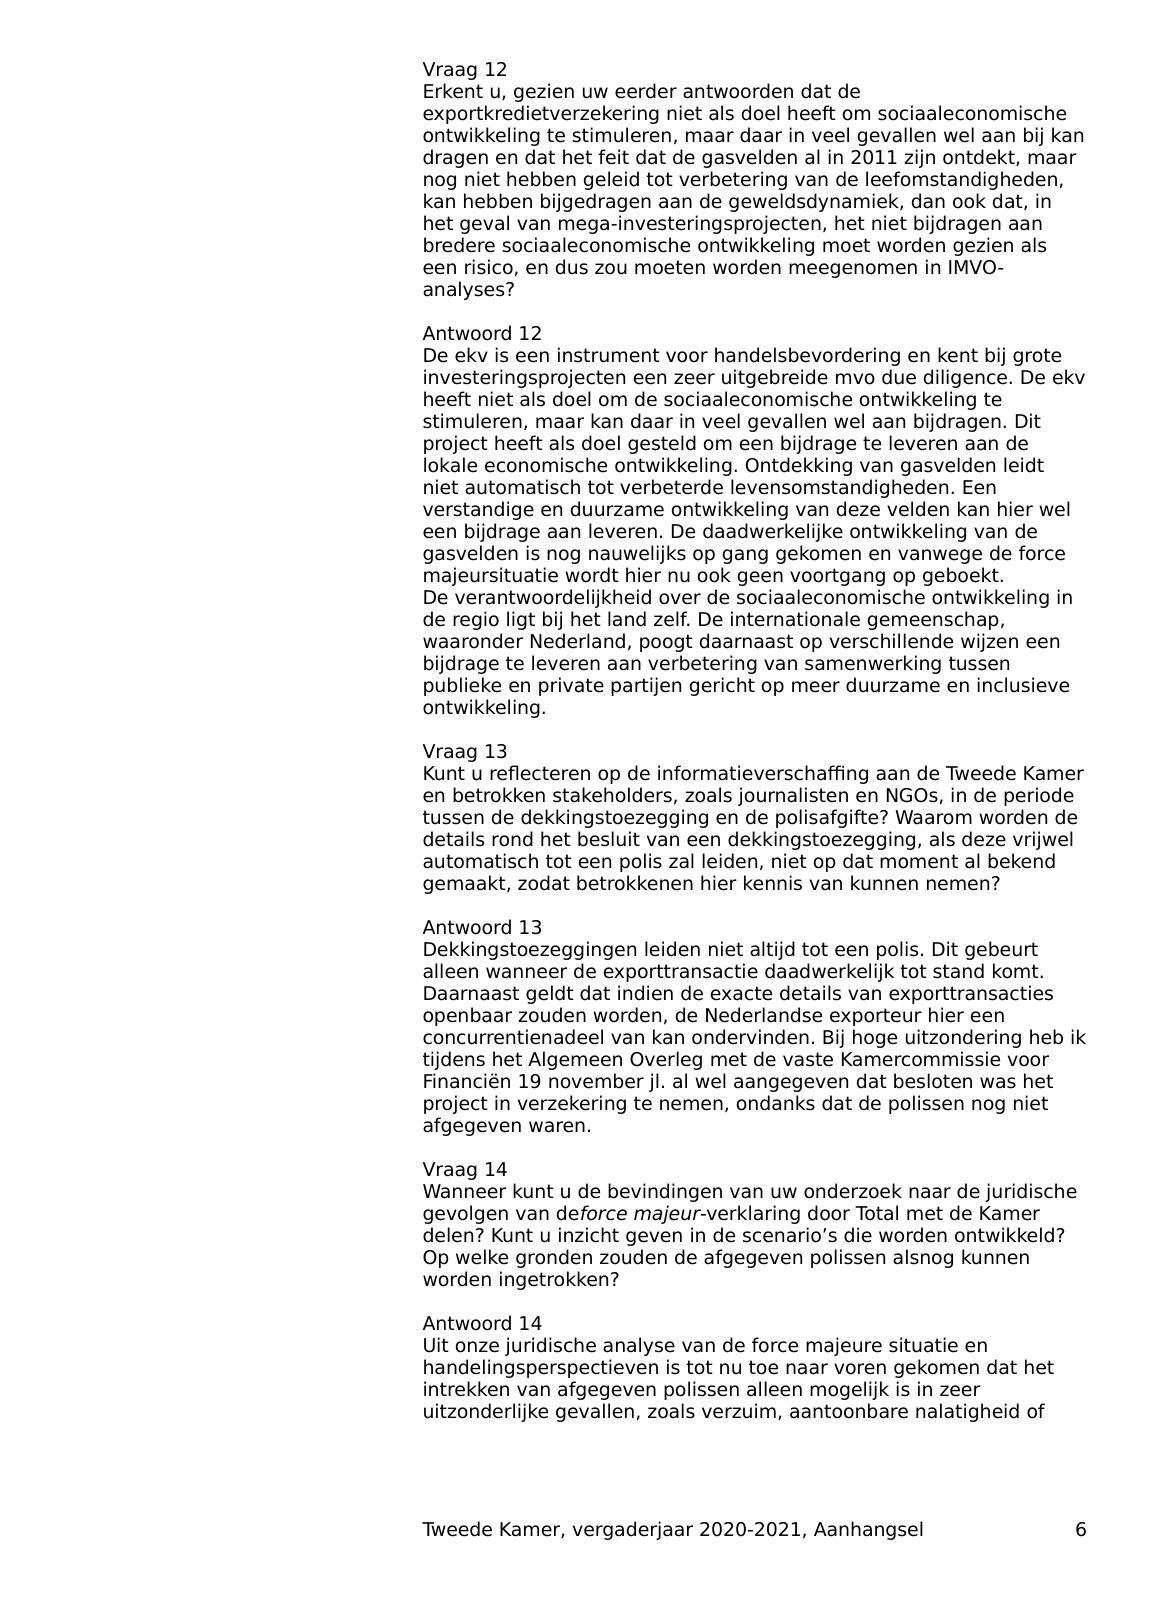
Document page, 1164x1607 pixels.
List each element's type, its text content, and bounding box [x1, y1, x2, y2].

text Antwoord 13 [422, 917, 1087, 939]
text Kunt u reflecteren op de informatieverschaffing aan de Tweede Kamer en betrokken stakeholders, zoals journalisten en NGOs, in de periode tussen de dekkingstoezegging en de polisafgifte? Waarom worden de details rond het besluit van een dekkingstoezegging, als deze vrijwel automatisch tot een polis zal leiden, niet op dat moment al bekend gemaakt, zodat betrokkenen hier kennis van kunnen nemen? [422, 763, 1087, 895]
text De verantwoordelijkheid over de sociaaleconomische ontwikkeling in de regio ligt bij het land zelf. De internationale gemeenschap, waaronder Nederland, poogt daarnaast op verschillende wijzen een bijdrage te leveren aan verbetering van samenwerking tussen publieke en private partijen gericht op meer duurzame en inclusieve ontwikkeling. [422, 587, 1087, 719]
text Antwoord 14 [422, 1313, 1087, 1335]
text De ekv is een instrument voor handelsbevordering en kent bij grote investeringsprojecten een zeer uitgebreide mvo due diligence. De ekv heeft niet als doel om de sociaaleconomische ontwikkeling te stimuleren, maar kan daar in veel gevallen wel aan bijdragen. Dit project heeft als doel gesteld om een bijdrage te leveren aan de lokale economische ontwikkeling. Ontdekking van gasvelden leidt niet automatisch tot verbeterde levensomstandigheden. Een verstandige en duurzame ontwikkeling van deze velden kan hier wel een bijdrage aan leveren. De daadwerkelijke ontwikkeling van de gasvelden is nog nauwelijks op gang gekomen en vanwege de force majeursituatie wordt hier nu ook geen voortgang op geboekt. [422, 345, 1087, 587]
text Antwoord 12 [422, 323, 1087, 345]
text Erkent u, gezien uw eerder antwoorden dat de exportkredietverzekering niet als doel heeft om sociaaleconomische ontwikkeling te stimuleren, maar daar in veel gevallen wel aan bij kan dragen en dat het feit dat de gasvelden al in 2011 zijn ontdekt, maar nog niet hebben geleid tot verbetering van de leefomstandigheden, kan hebben bijgedragen aan de geweldsdynamiek, dan ook dat, in het geval van mega-investeringsprojecten, het niet bijdragen aan bredere sociaaleconomische ontwikkeling moet worden gezien als een risico, en dus zou moeten worden meegenomen in IMVO-analyses? [422, 81, 1087, 301]
text Uit onze juridische analyse van de force majeure situatie en handelingsperspectieven is tot nu toe naar voren gekomen dat het intrekken van afgegeven polissen alleen mogelijk is in zeer uitzonderlijke gevallen, zoals verzuim, aantoonbare nalatigheid of [422, 1335, 1087, 1423]
text Vraag 14 [422, 1159, 1087, 1181]
text Vraag 12 [422, 59, 1087, 81]
text Dekkingstoezeggingen leiden niet altijd tot een polis. Dit gebeurt alleen wanneer de exporttransactie daadwerkelijk tot stand komt. Daarnaast geldt dat indien de exacte details van exporttransacties openbaar zouden worden, de Nederlandse exporteur hier een concurrentienadeel van kan ondervinden. Bij hoge uitzondering heb ik tijdens het Algemeen Overleg met de vaste Kamercommissie voor Financiën 19 november jl. al wel aangegeven dat besloten was het project in verzekering te nemen, ondanks dat de polissen nog niet afgegeven waren. [422, 939, 1087, 1137]
text Wanneer kunt u de bevindingen van uw onderzoek naar de juridische gevolgen van deforce majeur-verklaring door Total met de Kamer delen? Kunt u inzicht geven in de scenario’s die worden ontwikkeld? Op welke gronden zouden de afgegeven polissen alsnog kunnen worden ingetrokken? [422, 1181, 1087, 1291]
text Vraag 13 [422, 741, 1087, 763]
